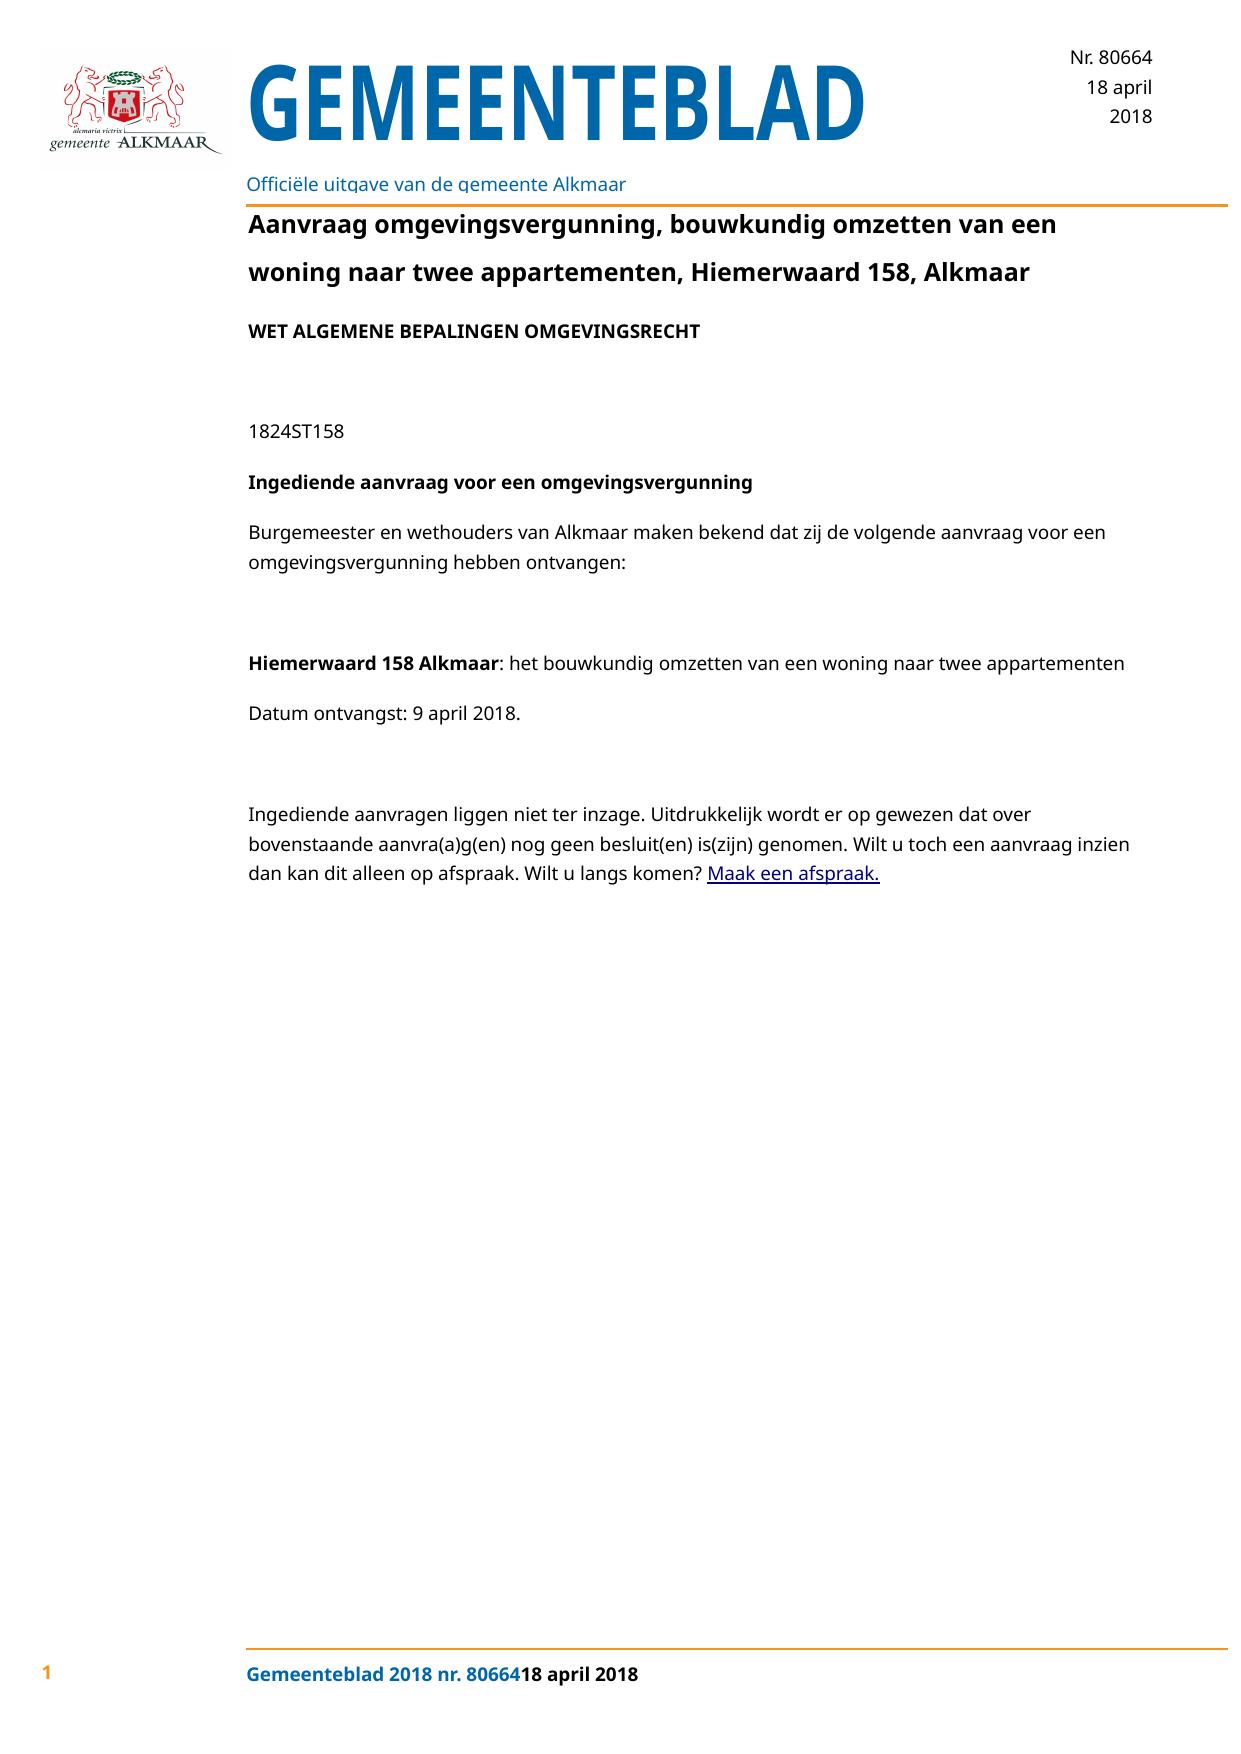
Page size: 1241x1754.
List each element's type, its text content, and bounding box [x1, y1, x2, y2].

text Hiemerwaard 158 Alkmaar: het bouwkundig omzetten van een woning naar twee appartementen [248, 650, 1152, 676]
text Burgemeester en wethouders van Alkmaar maken bekend dat zij de volgende aanvraag voor een omgevingsvergunning hebben ontvangen: [248, 519, 1152, 575]
text WET ALGEMENE BEPALINGEN OMGEVINGSRECHT [248, 318, 1152, 344]
text Aanvraag omgevingsvergunning, bouwkundig omzetten van een woning naar twee appartementen, Hiemerwaard 158, Alkmaar [248, 207, 1152, 288]
text Ingediende aanvragen liggen niet ter inzage. Uitdrukkelijk wordt er op gewezen dat over bovenstaande aanvra(a)g(en) nog geen besluit(en) is(zijn) genomen. Wilt u toch een aanvraag inzien dan kan dit alleen op afspraak. Wilt u langs komen? Maak een afspraak. [248, 801, 1152, 886]
picture [41, 47, 231, 172]
text Ingediende aanvraag voor een omgevingsvergunning [248, 469, 1152, 495]
text Datum ontvangst: 9 april 2018. [248, 700, 1152, 726]
text 1824ST158 [248, 419, 1152, 444]
